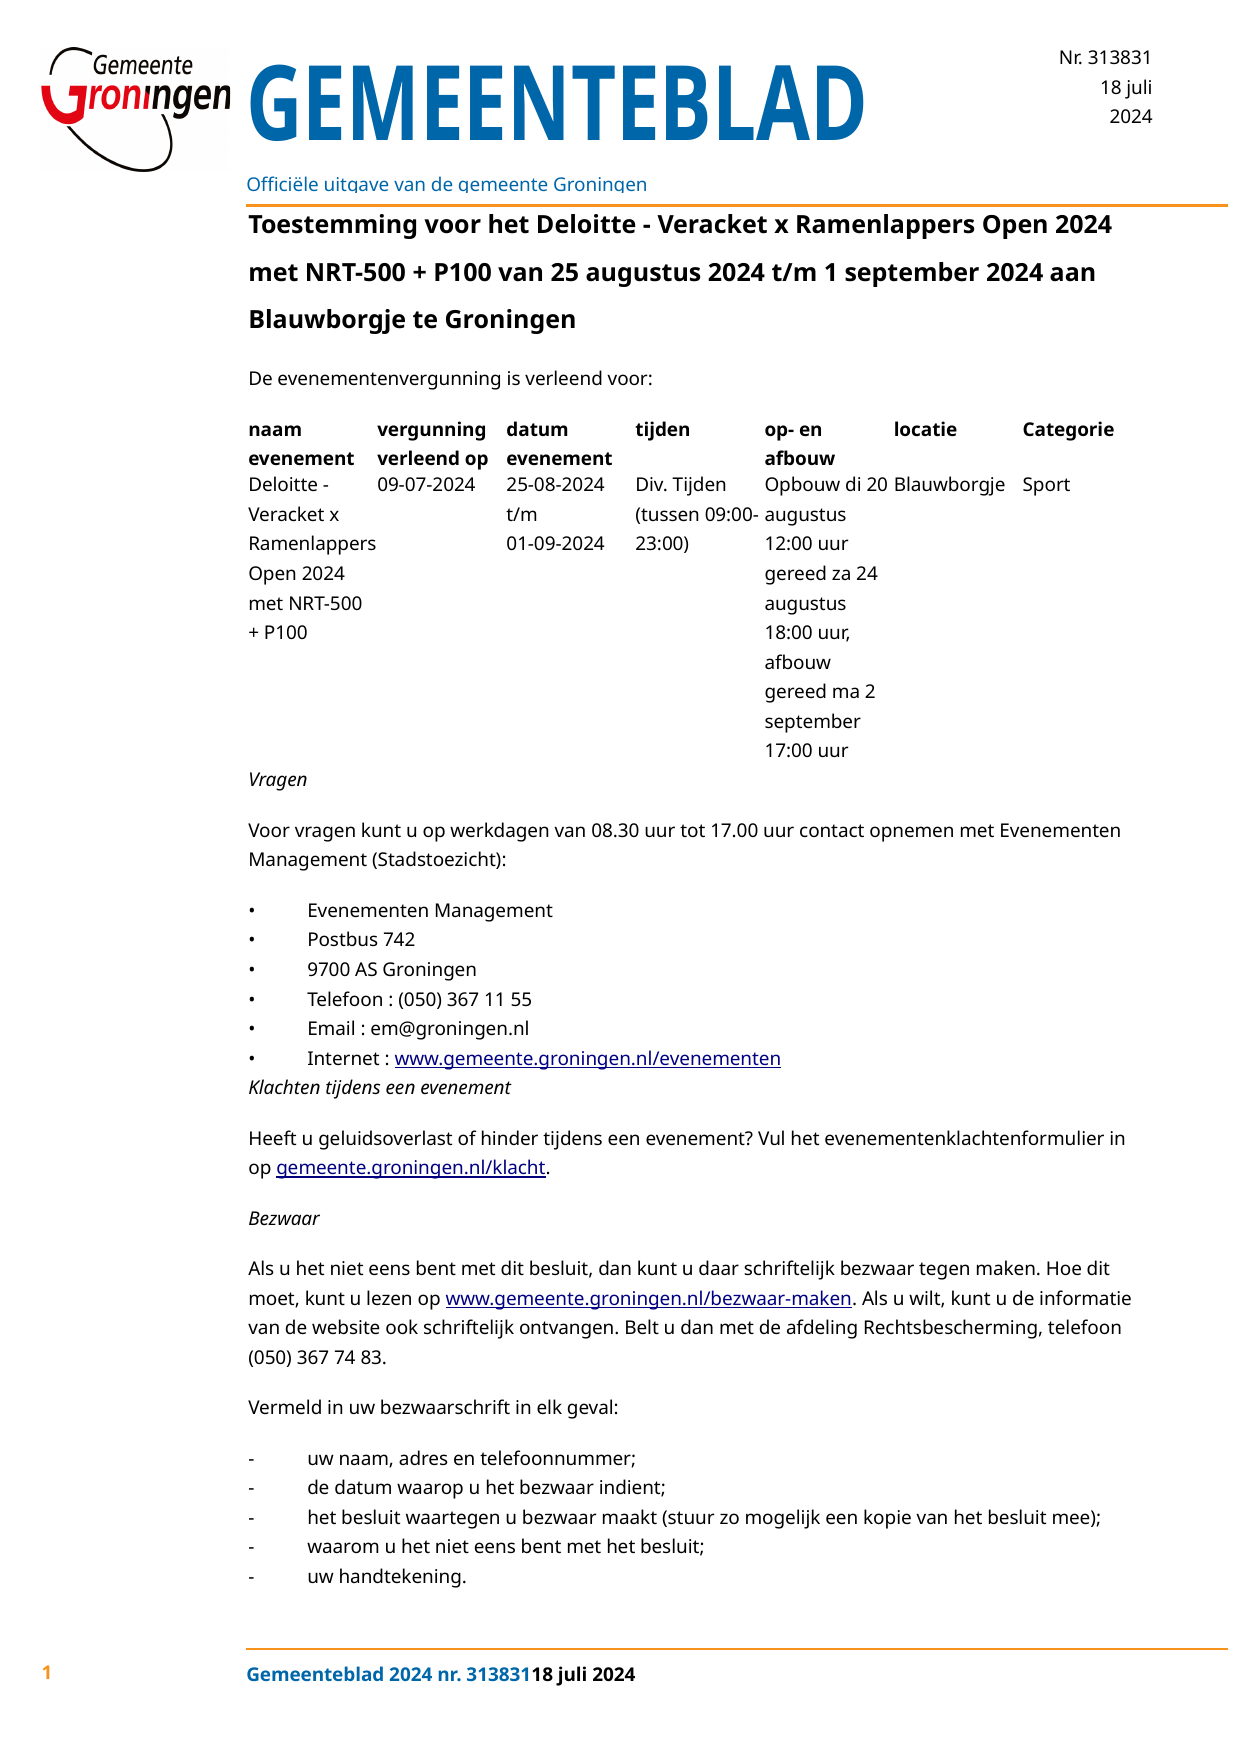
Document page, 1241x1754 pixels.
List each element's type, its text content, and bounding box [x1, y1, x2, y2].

list waarom u het niet eens bent met het besluit; [248, 1534, 1152, 1559]
table_cell Div. Tijden (tussen 09:00-23:00) [635, 471, 764, 763]
table_header op- en afbouw [764, 416, 893, 471]
list de datum waarop u het bezwaar indient; [248, 1474, 1152, 1500]
list Internet : www.gemeente.groningen.nl/evenementen [248, 1045, 1152, 1071]
text Klachten tijdens een evenement [248, 1074, 1152, 1100]
text Bezwaar [248, 1205, 1152, 1231]
table_cell Sport [1023, 471, 1152, 763]
table_header locatie [894, 416, 1022, 471]
table_header tijden [635, 416, 764, 471]
list Evenementen Management [248, 897, 1152, 923]
table_header datum evenement [506, 416, 635, 471]
text Heeft u geluidsoverlast of hinder tijdens een evenement? Vul het evenementenklachtenformulier in op gemeente.groningen.nl/klacht. [248, 1125, 1152, 1180]
picture [41, 47, 231, 172]
table_cell 09-07-2024 [377, 471, 506, 763]
table_header vergunning verleend op [377, 416, 506, 471]
table_header Categorie [1023, 416, 1152, 471]
table_cell Deloitte - Veracket x Ramenlappers Open 2024 met NRT-500 + P100 [248, 471, 377, 763]
list 9700 AS Groningen [248, 956, 1152, 982]
table_header naam evenement [248, 416, 377, 471]
list Postbus 742 [248, 927, 1152, 952]
list uw handtekening. [248, 1563, 1152, 1589]
text Vermeld in uw bezwaarschrift in elk geval: [248, 1394, 1152, 1420]
table_cell Opbouw di 20 augustus 12:00 uur gereed za 24 augustus 18:00 uur, afbouw gereed ma 2 september 17:00 uur [764, 471, 893, 763]
list Telefoon : (050) 367 11 55 [248, 986, 1152, 1011]
list Email : em@groningen.nl [248, 1015, 1152, 1041]
list het besluit waartegen u bezwaar maakt (stuur zo mogelijk een kopie van het besluit mee); [248, 1504, 1152, 1530]
text Vragen [248, 767, 1152, 792]
table_cell 25-08-2024 t/m 01-09-2024 [506, 471, 635, 763]
list uw naam, adres en telefoonnummer; [248, 1445, 1152, 1471]
text Voor vragen kunt u op werkdagen van 08.30 uur tot 17.00 uur contact opnemen met Evenementen Management (Stadstoezicht): [248, 817, 1152, 872]
text Als u het niet eens bent met dit besluit, dan kunt u daar schriftelijk bezwaar tegen maken. Hoe dit moet, kunt u lezen op www.gemeente.groningen.nl/bezwaar-maken. Als u wilt, kunt u de informatie van de website ook schriftelijk ontvangen. Belt u dan met de afdeling Rechtsbescherming, telefoon (050) 367 74 83. [248, 1255, 1152, 1370]
text Toestemming voor het Deloitte - Veracket x Ramenlappers Open 2024 met NRT-500 + P100 van 25 augustus 2024 t/m 1 september 2024 aan Blauwborgje te Groningen [248, 207, 1152, 336]
table_cell Blauwborgje [894, 471, 1022, 763]
text De evenementenvergunning is verleend voor: [248, 366, 1152, 391]
